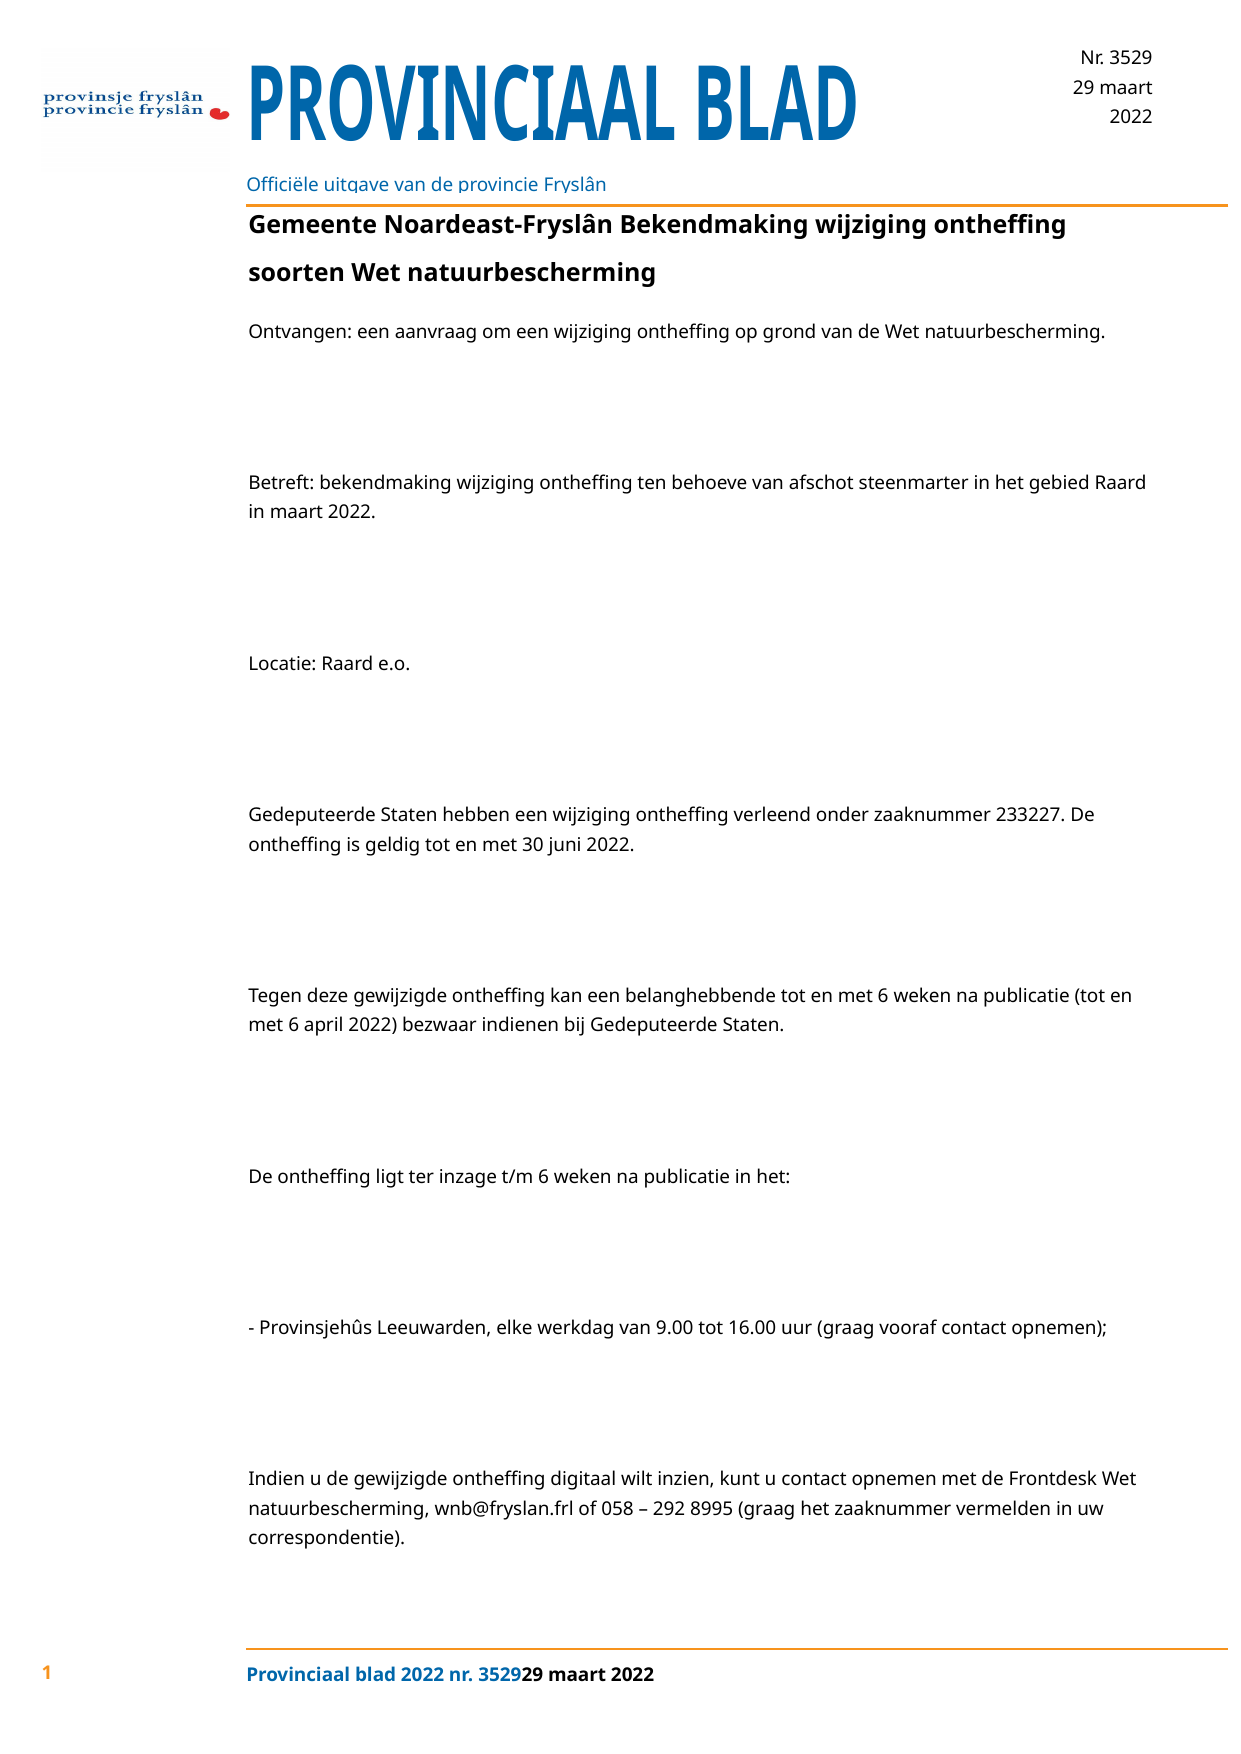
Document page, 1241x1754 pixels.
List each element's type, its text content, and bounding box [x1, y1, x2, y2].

text Betreft: bekendmaking wijziging ontheffing ten behoeve van afschot steenmarter in het gebied Raard in maart 2022. [248, 469, 1152, 524]
text Locatie: Raard e.o. [248, 650, 1152, 676]
picture [41, 47, 231, 172]
text Gemeente Noardeast-Fryslân Bekendmaking wijziging ontheffing soorten Wet natuurbescherming [248, 207, 1152, 288]
text Gedeputeerde Staten hebben een wijziging ontheffing verleend onder zaaknummer 233227. De ontheffing is geldig tot en met 30 juni 2022. [248, 801, 1152, 857]
text De ontheffing ligt ter inzage t/m 6 weken na publicatie in het: [248, 1163, 1152, 1189]
text Indien u de gewijzigde ontheffing digitaal wilt inzien, kunt u contact opnemen met de Frontdesk Wet natuurbescherming, wnb@fryslan.frl of 058 – 292 8995 (graag het zaaknummer vermelden in uw correspondentie). [248, 1465, 1152, 1550]
text Ontvangen: een aanvraag om een wijziging ontheffing op grond van de Wet natuurbescherming. [248, 318, 1152, 344]
text - Provinsjehûs Leeuwarden, elke werkdag van 9.00 tot 16.00 uur (graag vooraf contact opnemen); [248, 1314, 1152, 1340]
text Tegen deze gewijzigde ontheffing kan een belanghebbende tot en met 6 weken na publicatie (tot en met 6 april 2022) bezwaar indienen bij Gedeputeerde Staten. [248, 982, 1152, 1037]
